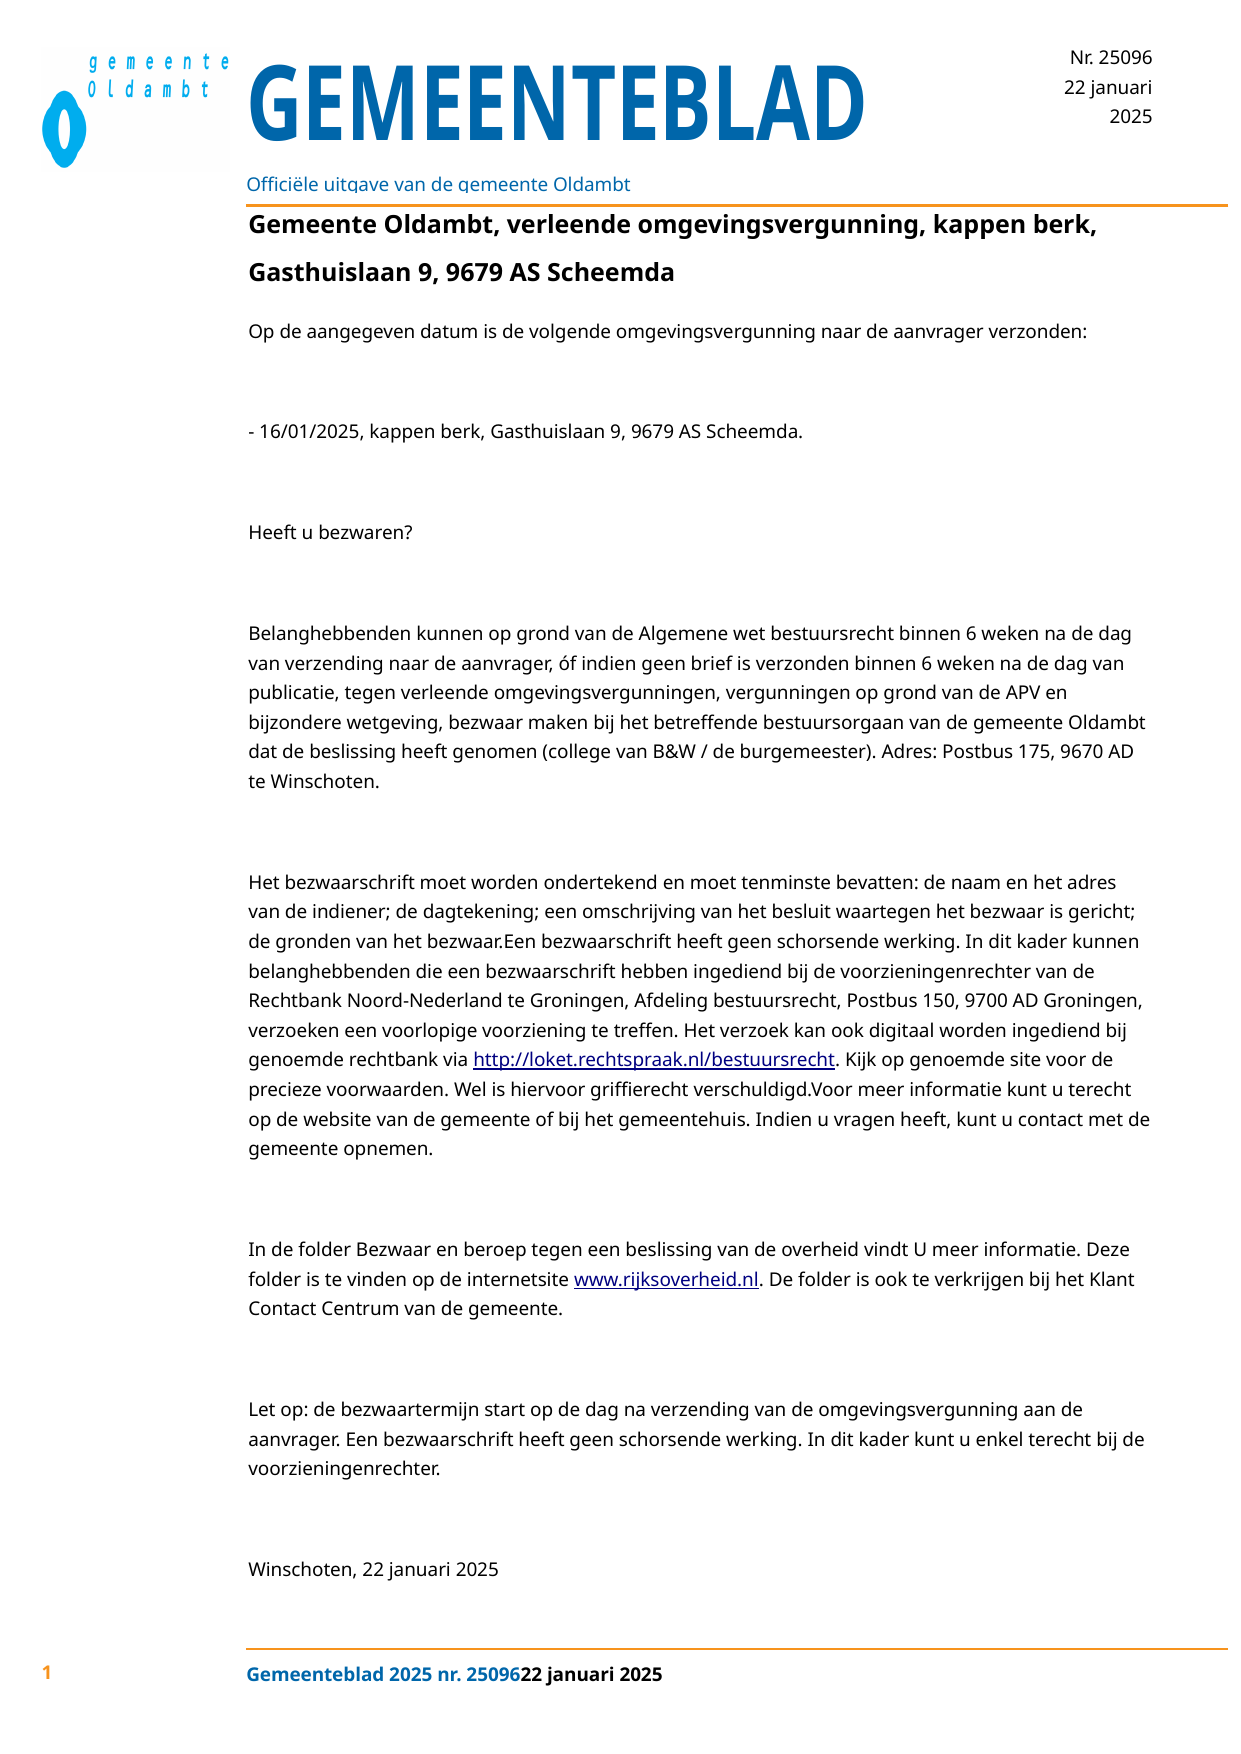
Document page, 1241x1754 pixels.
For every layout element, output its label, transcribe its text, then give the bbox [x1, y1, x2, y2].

text In de folder Bezwaar en beroep tegen een beslissing van de overheid vindt U meer informatie. Deze folder is te vinden op de internetsite www.rijksoverheid.nl. De folder is ook te verkrijgen bij het Klant Contact Centrum van de gemeente. [248, 1236, 1152, 1321]
text Het bezwaarschrift moet worden ondertekend en moet tenminste bevatten: de naam en het adres van de indiener; de dagtekening; een omschrijving van het besluit waartegen het bezwaar is gericht; de gronden van het bezwaar.Een bezwaarschrift heeft geen schorsende werking. In dit kader kunnen belanghebbenden die een bezwaarschrift hebben ingediend bij de voorzieningenrechter van de Rechtbank Noord-Nederland te Groningen, Afdeling bestuursrecht, Postbus 150, 9700 AD Groningen, verzoeken een voorlopige voorziening te treffen. Het verzoek kan ook digitaal worden ingediend bij genoemde rechtbank via http://loket.rechtspraak.nl/bestuursrecht. Kijk op genoemde site voor de precieze voorwaarden. Wel is hiervoor griffierecht verschuldigd.Voor meer informatie kunt u terecht op de website van de gemeente of bij het gemeentehuis. Indien u vragen heeft, kunt u contact met de gemeente opnemen. [248, 869, 1152, 1161]
text Let op: de bezwaartermijn start op de dag na verzending van de omgevingsvergunning aan de aanvrager. Een bezwaarschrift heeft geen schorsende werking. In dit kader kunt u enkel terecht bij de voorzieningenrechter. [248, 1396, 1152, 1481]
text Op de aangegeven datum is de volgende omgevingsvergunning naar de aanvrager verzonden: [248, 318, 1152, 344]
text Gemeente Oldambt, verleende omgevingsvergunning, kappen berk, Gasthuislaan 9, 9679 AS Scheemda [248, 207, 1152, 288]
text Winschoten, 22 januari 2025 [248, 1556, 1152, 1582]
text - 16/01/2025, kappen berk, Gasthuislaan 9, 9679 AS Scheemda. [248, 419, 1152, 444]
text Heeft u bezwaren? [248, 519, 1152, 545]
picture [41, 47, 231, 172]
text Belanghebbenden kunnen op grond van de Algemene wet bestuursrecht binnen 6 weken na de dag van verzending naar de aanvrager, óf indien geen brief is verzonden binnen 6 weken na de dag van publicatie, tegen verleende omgevingsvergunningen, vergunningen op grond van de APV en bijzondere wetgeving, bezwaar maken bij het betreffende bestuursorgaan van de gemeente Oldambt dat de beslissing heeft genomen (college van B&W / de burgemeester). Adres: Postbus 175, 9670 AD te Winschoten. [248, 620, 1152, 794]
